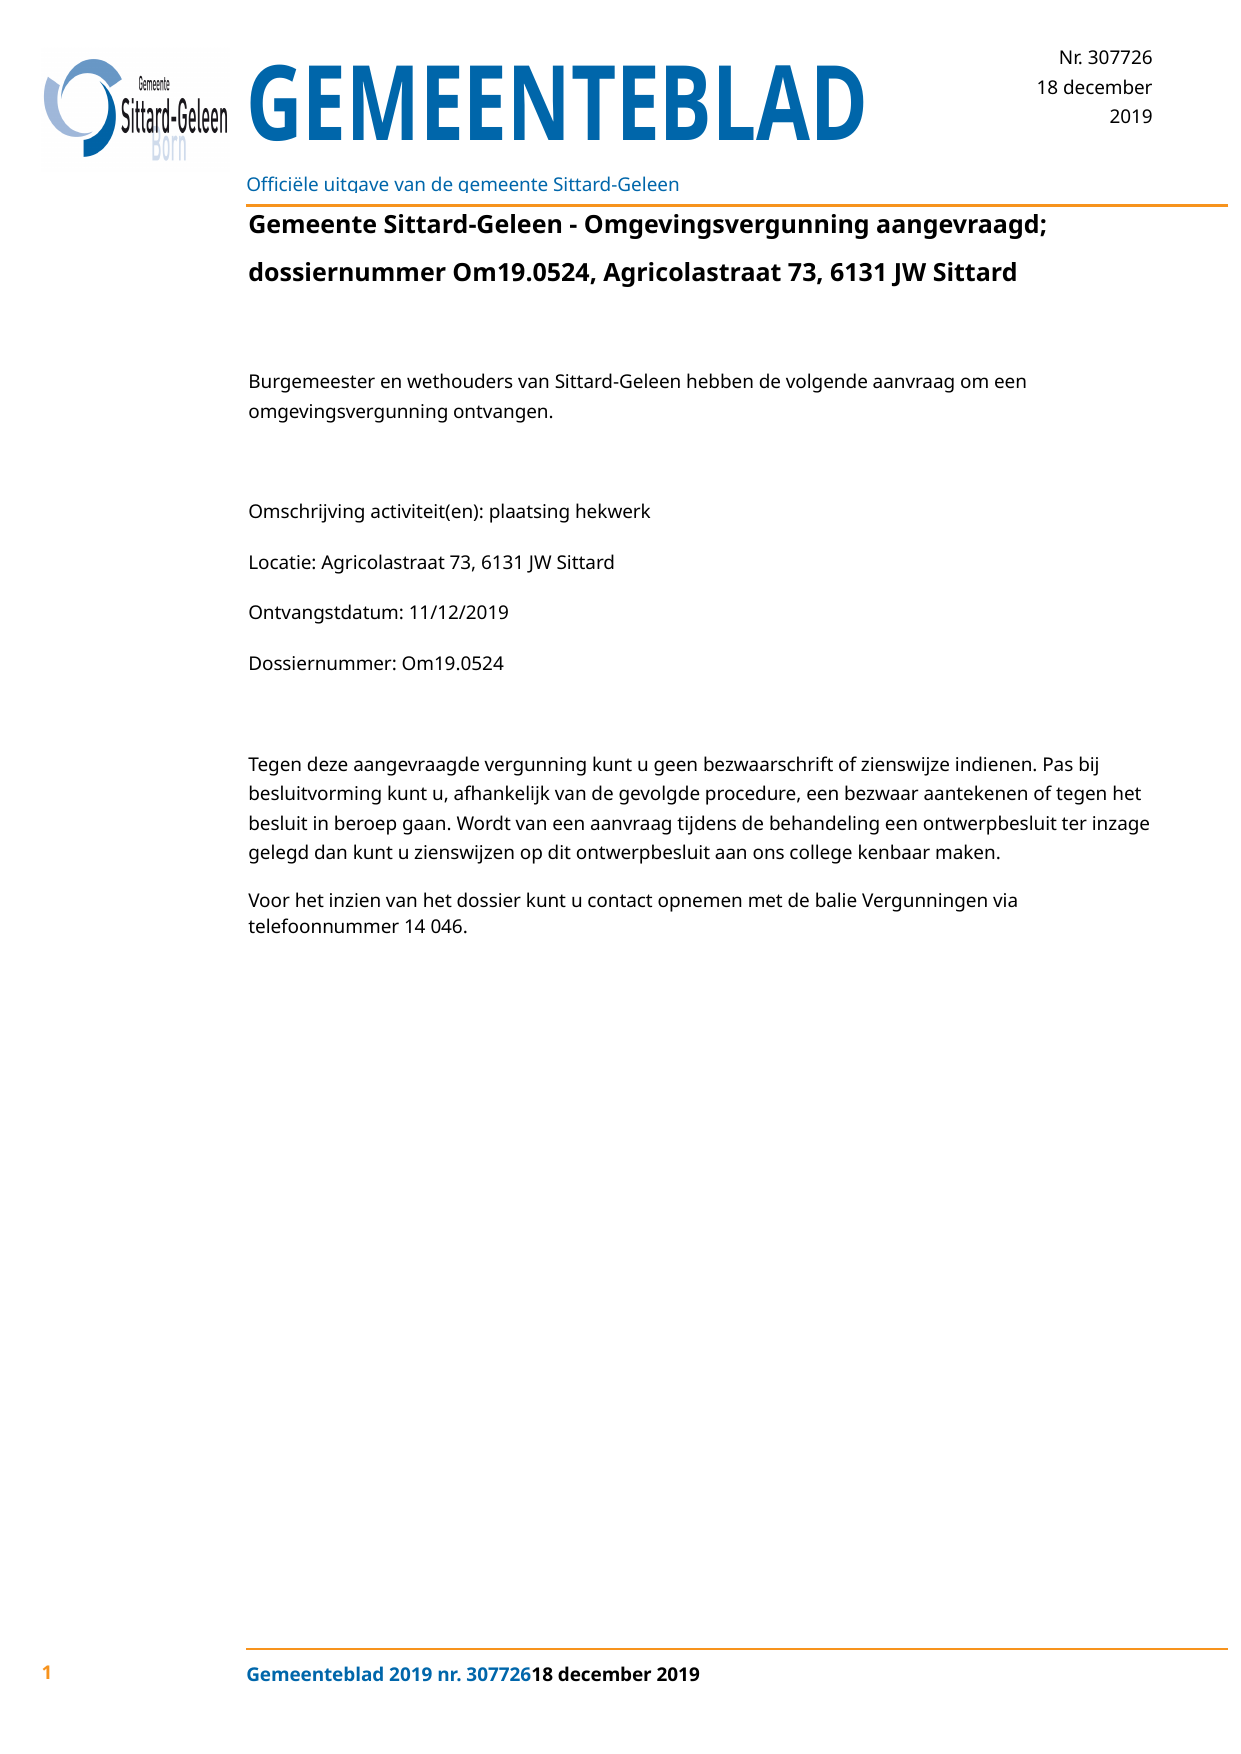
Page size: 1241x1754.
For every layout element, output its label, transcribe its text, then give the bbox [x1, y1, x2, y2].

text Voor het inzien van het dossier kunt u contact opnemen met de balie Vergunningen via telefoonnummer 14 046. [248, 887, 1152, 939]
text Dossiernummer: Om19.0524 [248, 650, 1152, 676]
text Locatie: Agricolastraat 73, 6131 JW Sittard [248, 549, 1152, 575]
text Omschrijving activiteit(en): plaatsing hekwerk [248, 499, 1152, 524]
text Gemeente Sittard-Geleen - Omgevingsvergunning aangevraagd; dossiernummer Om19.0524, Agricolastraat 73, 6131 JW Sittard [248, 207, 1152, 288]
text Burgemeester en wethouders van Sittard-Geleen hebben de volgende aanvraag om een omgevingsvergunning ontvangen. [248, 368, 1152, 424]
picture [41, 47, 231, 172]
text Ontvangstdatum: 11/12/2019 [248, 599, 1152, 625]
text Tegen deze aangevraagde vergunning kunt u geen bezwaarschrift of zienswijze indienen. Pas bij besluitvorming kunt u, afhankelijk van de gevolgde procedure, een bezwaar aantekenen of tegen het besluit in beroep gaan. Wordt van een aanvraag tijdens de behandeling een ontwerpbesluit ter inzage gelegd dan kunt u zienswijzen op dit ontwerpbesluit aan ons college kenbaar maken. [248, 751, 1152, 865]
